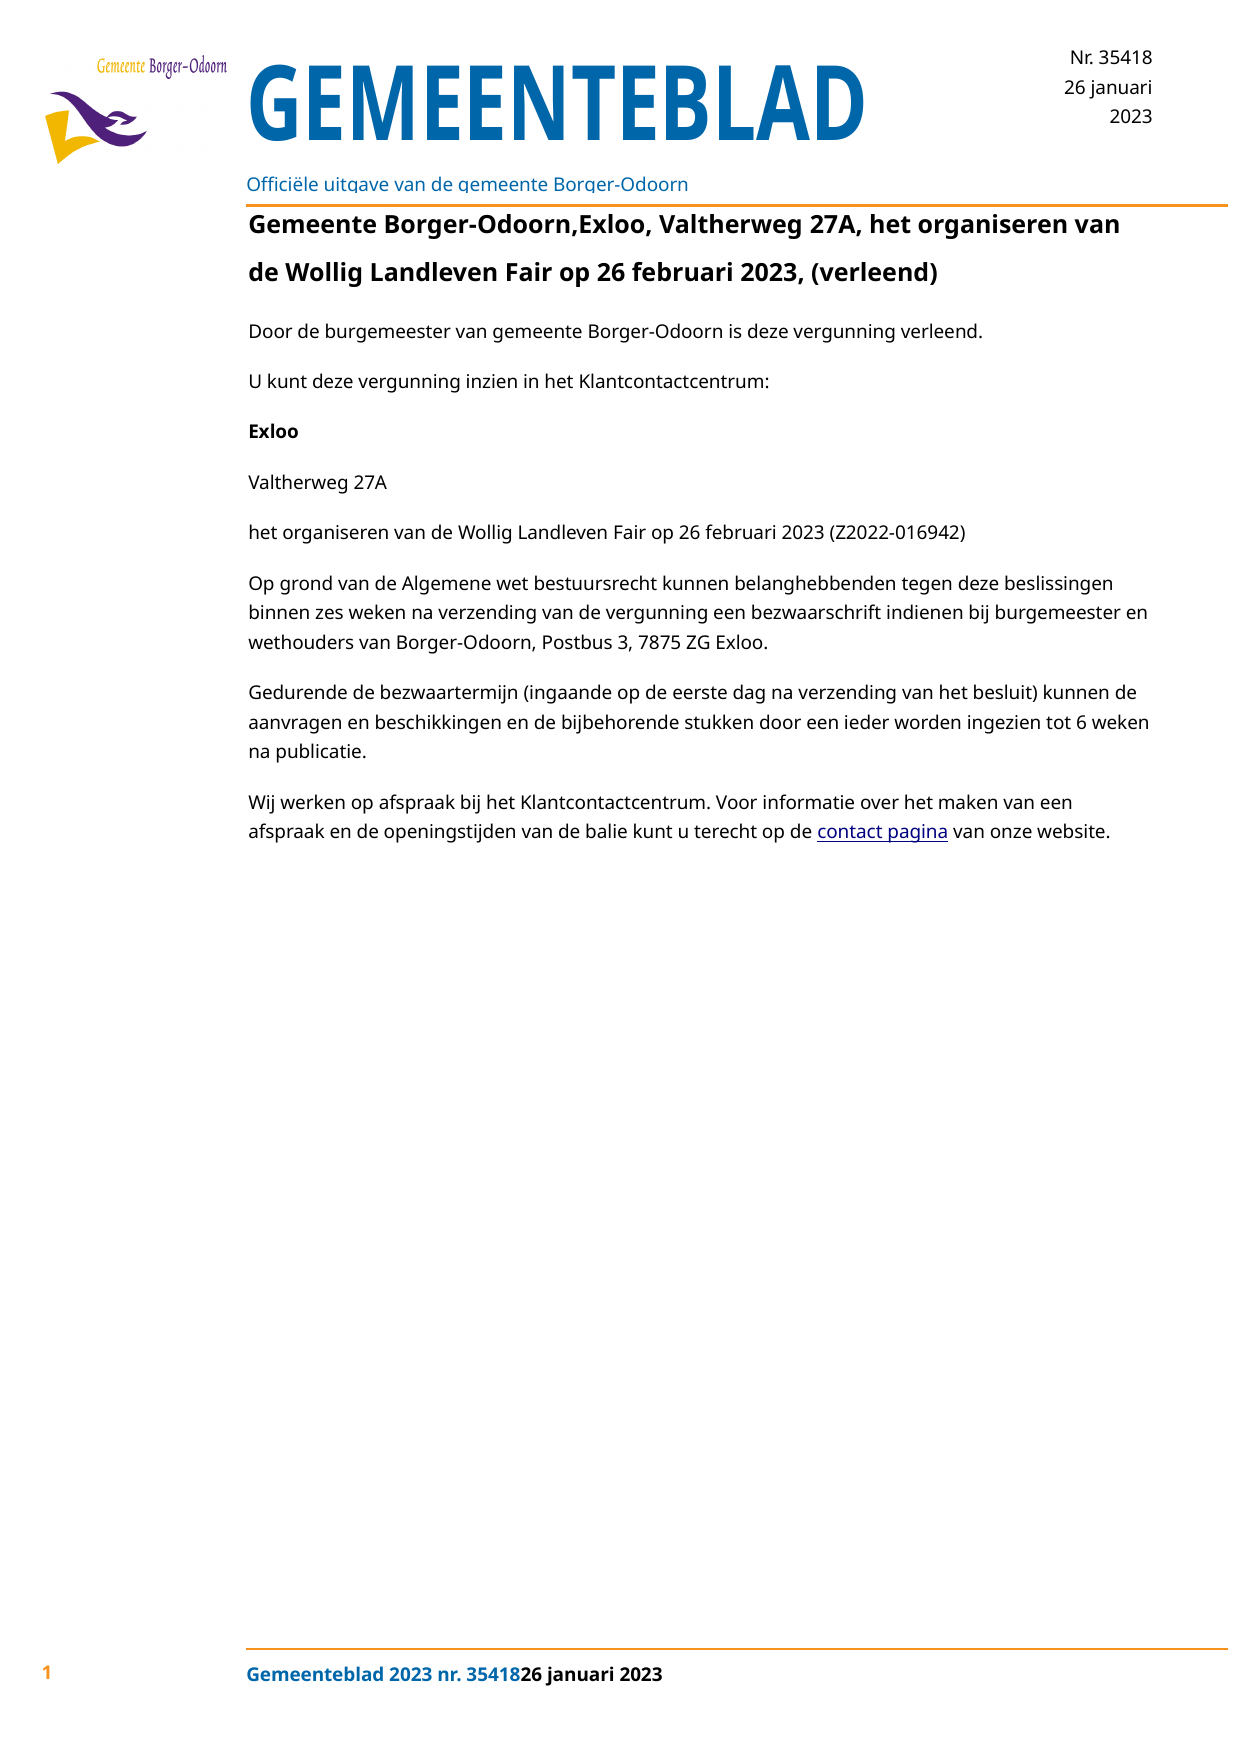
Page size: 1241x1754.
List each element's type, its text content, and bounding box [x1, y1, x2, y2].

text het organiseren van de Wollig Landleven Fair op 26 februari 2023 (Z2022-016942) [248, 519, 1152, 545]
text Valtherweg 27A [248, 469, 1152, 495]
text Exloo [248, 419, 1152, 444]
text U kunt deze vergunning inzien in het Klantcontactcentrum: [248, 368, 1152, 394]
text Gedurende de bezwaartermijn (ingaande op de eerste dag na verzending van het besluit) kunnen de aanvragen en beschikkingen en de bijbehorende stukken door een ieder worden ingezien tot 6 weken na publicatie. [248, 679, 1152, 764]
picture [41, 47, 231, 172]
text Gemeente Borger-Odoorn,Exloo, Valtherweg 27A, het organiseren van de Wollig Landleven Fair op 26 februari 2023, (verleend) [248, 207, 1152, 288]
text Door de burgemeester van gemeente Borger-Odoorn is deze vergunning verleend. [248, 318, 1152, 344]
text Op grond van de Algemene wet bestuursrecht kunnen belanghebbenden tegen deze beslissingen binnen zes weken na verzending van de vergunning een bezwaarschrift indienen bij burgemeester en wethouders van Borger-Odoorn, Postbus 3, 7875 ZG Exloo. [248, 570, 1152, 655]
text Wij werken op afspraak bij het Klantcontactcentrum. Voor informatie over het maken van een afspraak en de openingstijden van de balie kunt u terecht op de contact pagina van onze website. [248, 789, 1152, 844]
